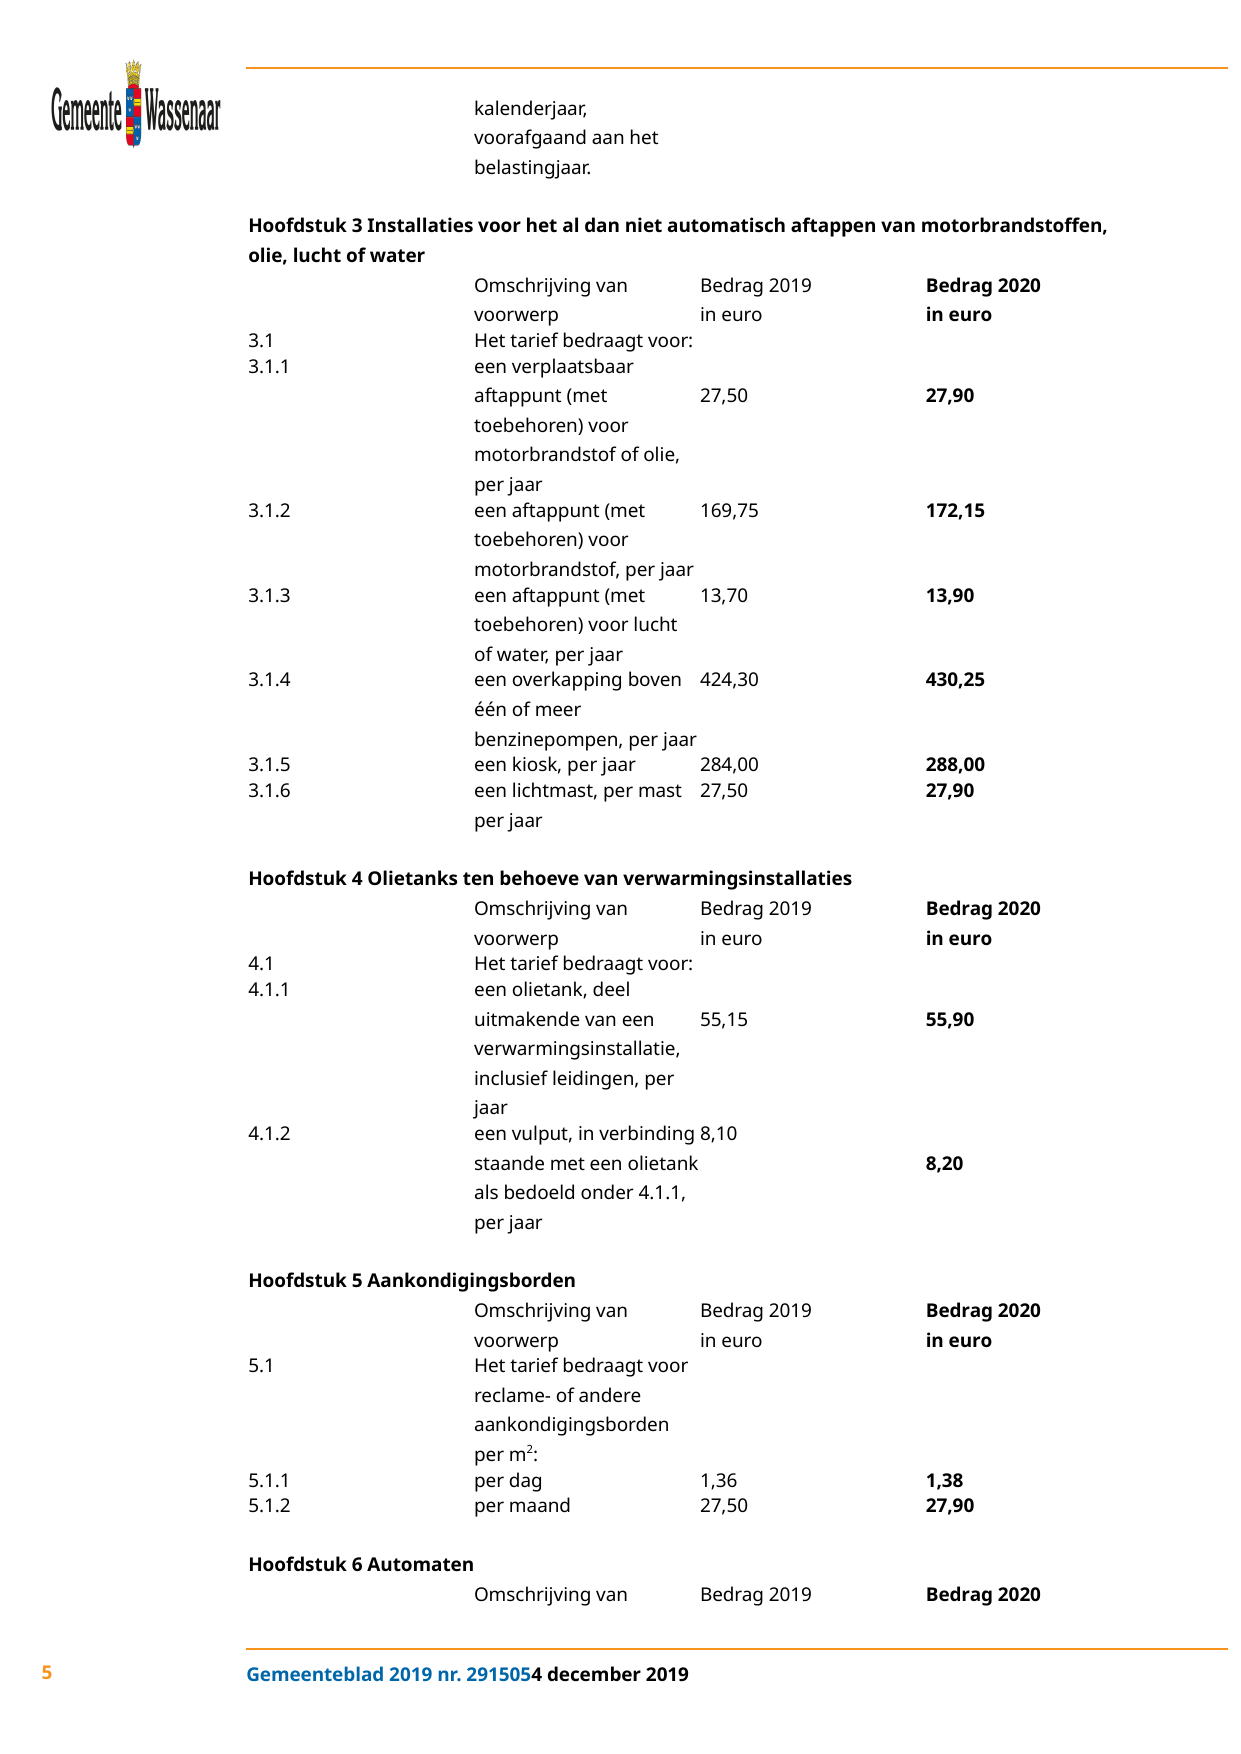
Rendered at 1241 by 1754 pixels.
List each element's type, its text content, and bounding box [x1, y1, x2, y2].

table_cell 1,38 [926, 1467, 1152, 1493]
table_header [248, 1297, 474, 1352]
table_cell [700, 327, 926, 353]
table_cell 27,90 [926, 1493, 1152, 1518]
table_header Bedrag 2019 in euro [700, 1297, 926, 1352]
table_cell 8,10 [700, 1120, 926, 1235]
table_cell [700, 950, 926, 976]
text Hoofdstuk 5 Aankondigingsborden [248, 1267, 1152, 1293]
table_cell [926, 95, 1152, 180]
table_cell [926, 1353, 1152, 1467]
table_cell 27,50 [700, 777, 926, 833]
table_cell een vulput, in verbinding staande met een olietank als bedoeld onder 4.1.1, per jaar [474, 1120, 700, 1235]
picture [41, 47, 231, 172]
table_cell 13,70 [700, 582, 926, 667]
table_header Bedrag 2020 [926, 1581, 1152, 1607]
table_cell Het tarief bedraagt voor: [474, 950, 700, 976]
table_cell 3.1.1 [248, 353, 474, 497]
table_cell 169,75 [700, 497, 926, 582]
table_cell 55,90 [926, 976, 1152, 1120]
table_cell een olietank, deel uitmakende van een verwarmingsinstallatie, inclusief leidingen, per jaar [474, 976, 700, 1120]
table_cell 3.1.4 [248, 667, 474, 752]
table_cell 5.1.1 [248, 1467, 474, 1493]
table_header Omschrijving van voorwerp [474, 895, 700, 950]
table_cell kalenderjaar, voorafgaand aan het belastingjaar. [474, 95, 700, 180]
table_cell 27,90 [926, 353, 1152, 497]
text Hoofdstuk 3 Installaties voor het al dan niet automatisch aftappen van motorbrandstoffen, olie, lucht of water [248, 212, 1152, 268]
table_cell een aftappunt (met toebehoren) voor lucht of water, per jaar [474, 582, 700, 667]
text Hoofdstuk 4 Olietanks ten behoeve van verwarmingsinstallaties [248, 865, 1152, 891]
table_header Bedrag 2020 in euro [926, 1297, 1152, 1352]
table_cell 13,90 [926, 582, 1152, 667]
table_cell 430,25 [926, 667, 1152, 752]
table_cell per maand [474, 1493, 700, 1518]
table_cell Het tarief bedraagt voor reclame- of andere aankondigingsborden per m2: [474, 1353, 700, 1467]
table_header Bedrag 2020 in euro [926, 272, 1152, 327]
table_header [248, 1581, 474, 1607]
table_cell Het tarief bedraagt voor: [474, 327, 700, 353]
table_cell 284,00 [700, 752, 926, 777]
table_cell 3.1.3 [248, 582, 474, 667]
table_header Omschrijving van [474, 1581, 700, 1607]
table_cell 3.1.5 [248, 752, 474, 777]
table_header [248, 272, 474, 327]
table_cell 172,15 [926, 497, 1152, 582]
table_cell 55,15 [700, 976, 926, 1120]
table_header Omschrijving van voorwerp [474, 1297, 700, 1352]
table_cell een kiosk, per jaar [474, 752, 700, 777]
table_cell 424,30 [700, 667, 926, 752]
table_cell 1,36 [700, 1467, 926, 1493]
table_header [248, 895, 474, 950]
table_cell 3.1.6 [248, 777, 474, 833]
table_cell [926, 950, 1152, 976]
table_cell [926, 327, 1152, 353]
table_cell 4.1.1 [248, 976, 474, 1120]
table_cell 4.1 [248, 950, 474, 976]
table_cell 288,00 [926, 752, 1152, 777]
table_cell een verplaatsbaar aftappunt (met toebehoren) voor motorbrandstof of olie, per jaar [474, 353, 700, 497]
table_cell 27,90 [926, 777, 1152, 833]
table_cell een overkapping boven één of meer benzinepompen, per jaar [474, 667, 700, 752]
table_header Bedrag 2020 in euro [926, 895, 1152, 950]
table_header Bedrag 2019 in euro [700, 272, 926, 327]
table_cell 27,50 [700, 1493, 926, 1518]
table_cell [700, 1353, 926, 1467]
text Hoofdstuk 6 Automaten [248, 1551, 1152, 1577]
table_cell 8,20 [926, 1120, 1152, 1235]
table_cell [248, 95, 474, 180]
table_cell [700, 95, 926, 180]
table_cell 4.1.2 [248, 1120, 474, 1235]
table_cell 5.1.2 [248, 1493, 474, 1518]
table_header Omschrijving van voorwerp [474, 272, 700, 327]
table_header Bedrag 2019 in euro [700, 895, 926, 950]
table_cell per dag [474, 1467, 700, 1493]
table_cell een aftappunt (met toebehoren) voor motorbrandstof, per jaar [474, 497, 700, 582]
table_cell 3.1 [248, 327, 474, 353]
table_cell 5.1 [248, 1353, 474, 1467]
table_cell 3.1.2 [248, 497, 474, 582]
table_header Bedrag 2019 [700, 1581, 926, 1607]
table_cell een lichtmast, per mast per jaar [474, 777, 700, 833]
table_cell 27,50 [700, 353, 926, 497]
